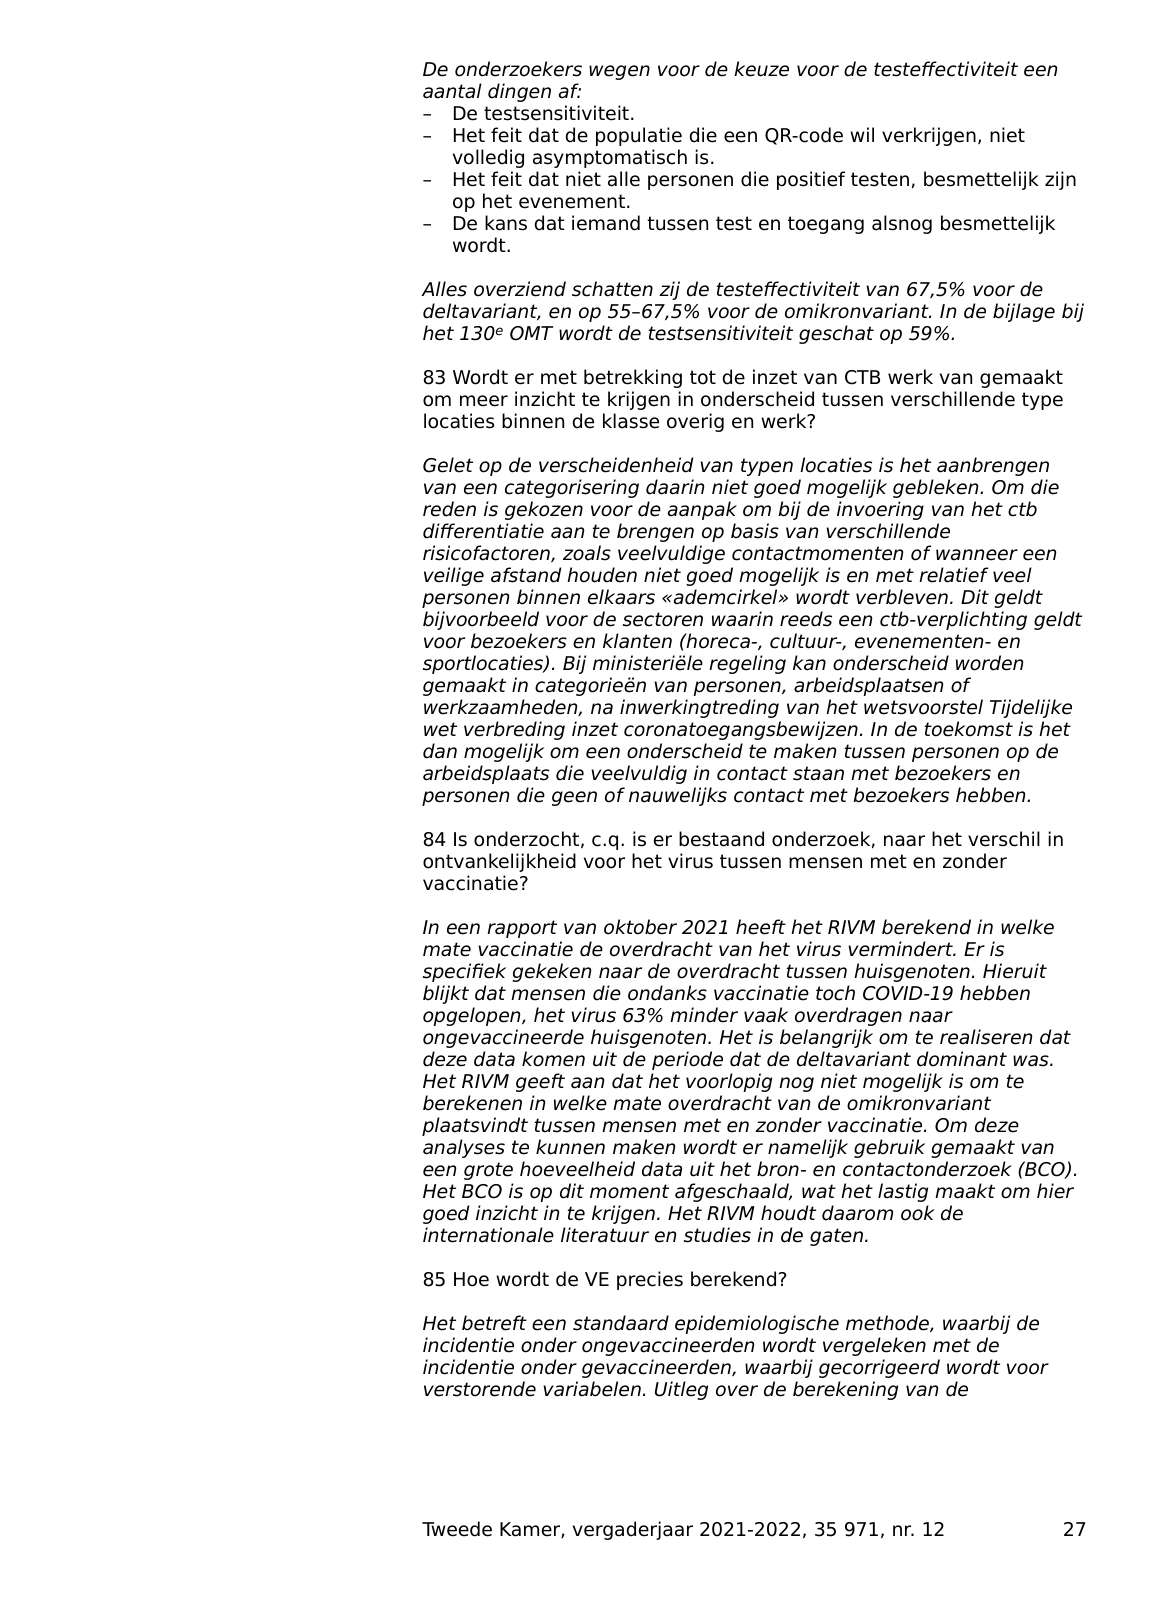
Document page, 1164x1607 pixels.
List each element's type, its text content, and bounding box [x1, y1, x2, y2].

text – Het feit dat de populatie die een QR-code wil verkrijgen, niet volledig asymptomatisch is. [422, 125, 1087, 169]
text – De kans dat iemand tussen test en toegang alsnog besmettelijk wordt. [422, 213, 1087, 257]
text 85 Hoe wordt de VE precies berekend? [422, 1269, 1087, 1291]
text 83 Wordt er met betrekking tot de inzet van CTB werk van gemaakt om meer inzicht te krijgen in onderscheid tussen verschillende type locaties binnen de klasse overig en werk? [422, 367, 1087, 433]
text In een rapport van oktober 2021 heeft het RIVM berekend in welke mate vaccinatie de overdracht van het virus vermindert. Er is specifiek gekeken naar de overdracht tussen huisgenoten. Hieruit blijkt dat mensen die ondanks vaccinatie toch COVID-19 hebben opgelopen, het virus 63% minder vaak overdragen naar ongevaccineerde huisgenoten. Het is belangrijk om te realiseren dat deze data komen uit de periode dat de deltavariant dominant was. Het RIVM geeft aan dat het voorlopig nog niet mogelijk is om te berekenen in welke mate overdracht van de omikronvariant plaatsvindt tussen mensen met en zonder vaccinatie. Om deze analyses te kunnen maken wordt er namelijk gebruik gemaakt van een grote hoeveelheid data uit het bron- en contactonderzoek (BCO). Het BCO is op dit moment afgeschaald, wat het lastig maakt om hier goed inzicht in te krijgen. Het RIVM houdt daarom ook de internationale literatuur en studies in de gaten. [422, 917, 1087, 1247]
text 84 Is onderzocht, c.q. is er bestaand onderzoek, naar het verschil in ontvankelijkheid voor het virus tussen mensen met en zonder vaccinatie? [422, 829, 1087, 895]
text Alles overziend schatten zij de testeffectiviteit van 67,5% voor de deltavariant, en op 55–67,5% voor de omikronvariant. In de bijlage bij het 130e OMT wordt de testsensitiviteit geschat op 59%. [422, 279, 1087, 345]
text – Het feit dat niet alle personen die positief testen, besmettelijk zijn op het evenement. [422, 169, 1087, 213]
text De onderzoekers wegen voor de keuze voor de testeffectiviteit een aantal dingen af: [422, 59, 1087, 103]
text Het betreft een standaard epidemiologische methode, waarbij de incidentie onder ongevaccineerden wordt vergeleken met de incidentie onder gevaccineerden, waarbij gecorrigeerd wordt voor verstorende variabelen. Uitleg over de berekening van de [422, 1313, 1087, 1401]
text – De testsensitiviteit. [422, 103, 1087, 125]
text Gelet op de verscheidenheid van typen locaties is het aanbrengen van een categorisering daarin niet goed mogelijk gebleken. Om die reden is gekozen voor de aanpak om bij de invoering van het ctb differentiatie aan te brengen op basis van verschillende risicofactoren, zoals veelvuldige contactmomenten of wanneer een veilige afstand houden niet goed mogelijk is en met relatief veel personen binnen elkaars «ademcirkel» wordt verbleven. Dit geldt bijvoorbeeld voor de sectoren waarin reeds een ctb-verplichting geldt voor bezoekers en klanten (horeca-, cultuur-, evenementen- en sportlocaties). Bij ministeriële regeling kan onderscheid worden gemaakt in categorieën van personen, arbeidsplaatsen of werkzaamheden, na inwerkingtreding van het wetsvoorstel Tijdelijke wet verbreding inzet coronatoegangsbewijzen. In de toekomst is het dan mogelijk om een onderscheid te maken tussen personen op de arbeidsplaats die veelvuldig in contact staan met bezoekers en personen die geen of nauwelijks contact met bezoekers hebben. [422, 455, 1087, 807]
